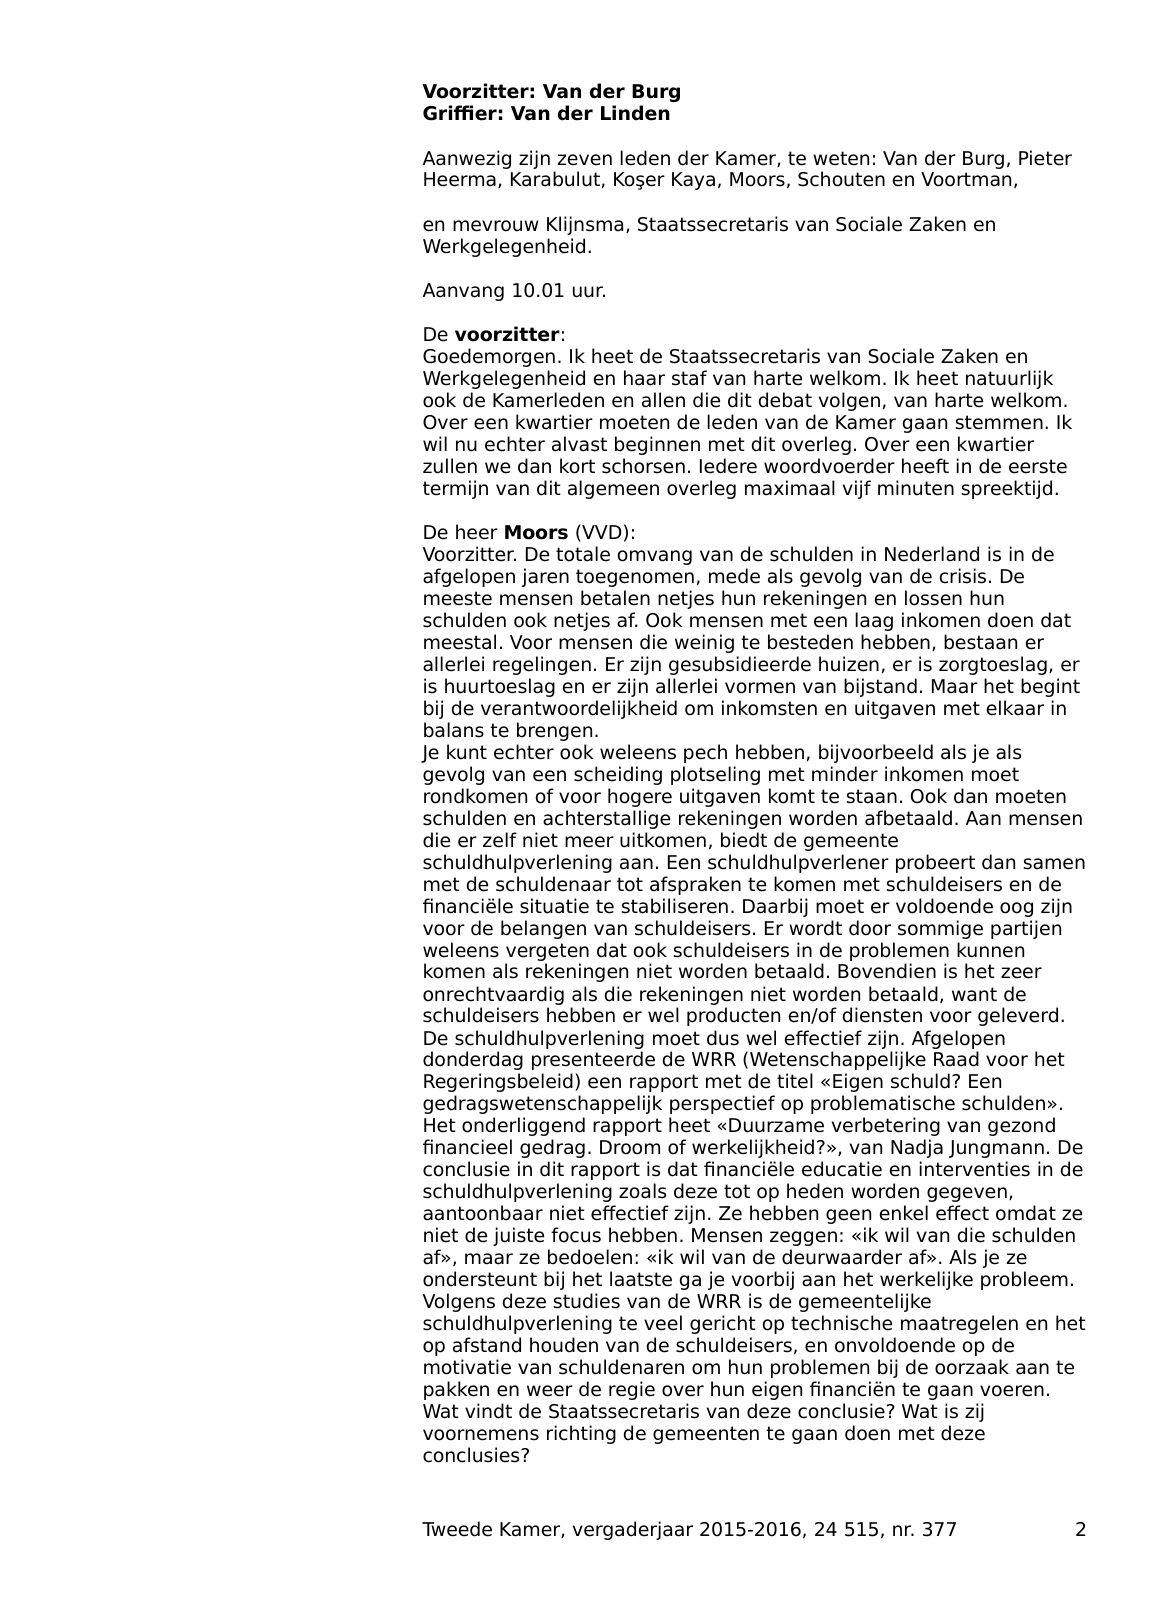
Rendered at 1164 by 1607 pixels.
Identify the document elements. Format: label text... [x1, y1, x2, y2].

text Aanvang 10.01 uur. [422, 280, 1087, 302]
text en mevrouw Klijnsma, Staatssecretaris van Sociale Zaken en Werkgelegenheid. [422, 213, 1087, 257]
text Voorzitter. De totale omvang van de schulden in Nederland is in de afgelopen jaren toegenomen, mede als gevolg van de crisis. De meeste mensen betalen netjes hun rekeningen en lossen hun schulden ook netjes af. Ook mensen met een laag inkomen doen dat meestal. Voor mensen die weinig te besteden hebben, bestaan er allerlei regelingen. Er zijn gesubsidieerde huizen, er is zorgtoeslag, er is huurtoeslag en er zijn allerlei vormen van bijstand. Maar het begint bij de verantwoordelijkheid om inkomsten en uitgaven met elkaar in balans te brengen. [422, 544, 1087, 742]
text De voorzitter: [422, 324, 1087, 346]
text Griffier: Van der Linden [422, 103, 1087, 125]
text Aanwezig zijn zeven leden der Kamer, te weten: Van der Burg, Pieter Heerma, Karabulut, Koşer Kaya, Moors, Schouten en Voortman, [422, 147, 1087, 191]
text De schuldhulpverlening moet dus wel effectief zijn. Afgelopen donderdag presenteerde de WRR (Wetenschappelijke Raad voor het Regeringsbeleid) een rapport met de titel «Eigen schuld? Een gedragswetenschappelijk perspectief op problematische schulden». Het onderliggend rapport heet «Duurzame verbetering van gezond financieel gedrag. Droom of werkelijkheid?», van Nadja Jungmann. De conclusie in dit rapport is dat financiële educatie en interventies in de schuldhulpverlening zoals deze tot op heden worden gegeven, aantoonbaar niet effectief zijn. Ze hebben geen enkel effect omdat ze niet de juiste focus hebben. Mensen zeggen: «ik wil van die schulden af», maar ze bedoelen: «ik wil van de deurwaarder af». Als je ze ondersteunt bij het laatste ga je voorbij aan het werkelijke probleem. Volgens deze studies van de WRR is de gemeentelijke schuldhulpverlening te veel gericht op technische maatregelen en het op afstand houden van de schuldeisers, en onvoldoende op de motivatie van schuldenaren om hun problemen bij de oorzaak aan te pakken en weer de regie over hun eigen financiën te gaan voeren. Wat vindt de Staatssecretaris van deze conclusie? Wat is zij voornemens richting de gemeenten te gaan doen met deze conclusies? [422, 1027, 1087, 1467]
text Goedemorgen. Ik heet de Staatssecretaris van Sociale Zaken en Werkgelegenheid en haar staf van harte welkom. Ik heet natuurlijk ook de Kamerleden en allen die dit debat volgen, van harte welkom. Over een kwartier moeten de leden van de Kamer gaan stemmen. Ik wil nu echter alvast beginnen met dit overleg. Over een kwartier zullen we dan kort schorsen. Iedere woordvoerder heeft in de eerste termijn van dit algemeen overleg maximaal vijf minuten spreektijd. [422, 346, 1087, 500]
text Je kunt echter ook weleens pech hebben, bijvoorbeeld als je als gevolg van een scheiding plotseling met minder inkomen moet rondkomen of voor hogere uitgaven komt te staan. Ook dan moeten schulden en achterstallige rekeningen worden afbetaald. Aan mensen die er zelf niet meer uitkomen, biedt de gemeente schuldhulpverlening aan. Een schuldhulpverlener probeert dan samen met de schuldenaar tot afspraken te komen met schuldeisers en de financiële situatie te stabiliseren. Daarbij moet er voldoende oog zijn voor de belangen van schuldeisers. Er wordt door sommige partijen weleens vergeten dat ook schuldeisers in de problemen kunnen komen als rekeningen niet worden betaald. Bovendien is het zeer onrechtvaardig als die rekeningen niet worden betaald, want de schuldeisers hebben er wel producten en/of diensten voor geleverd. [422, 742, 1087, 1027]
text De heer Moors (VVD): [422, 522, 1087, 544]
text Voorzitter: Van der Burg [422, 81, 1087, 103]
